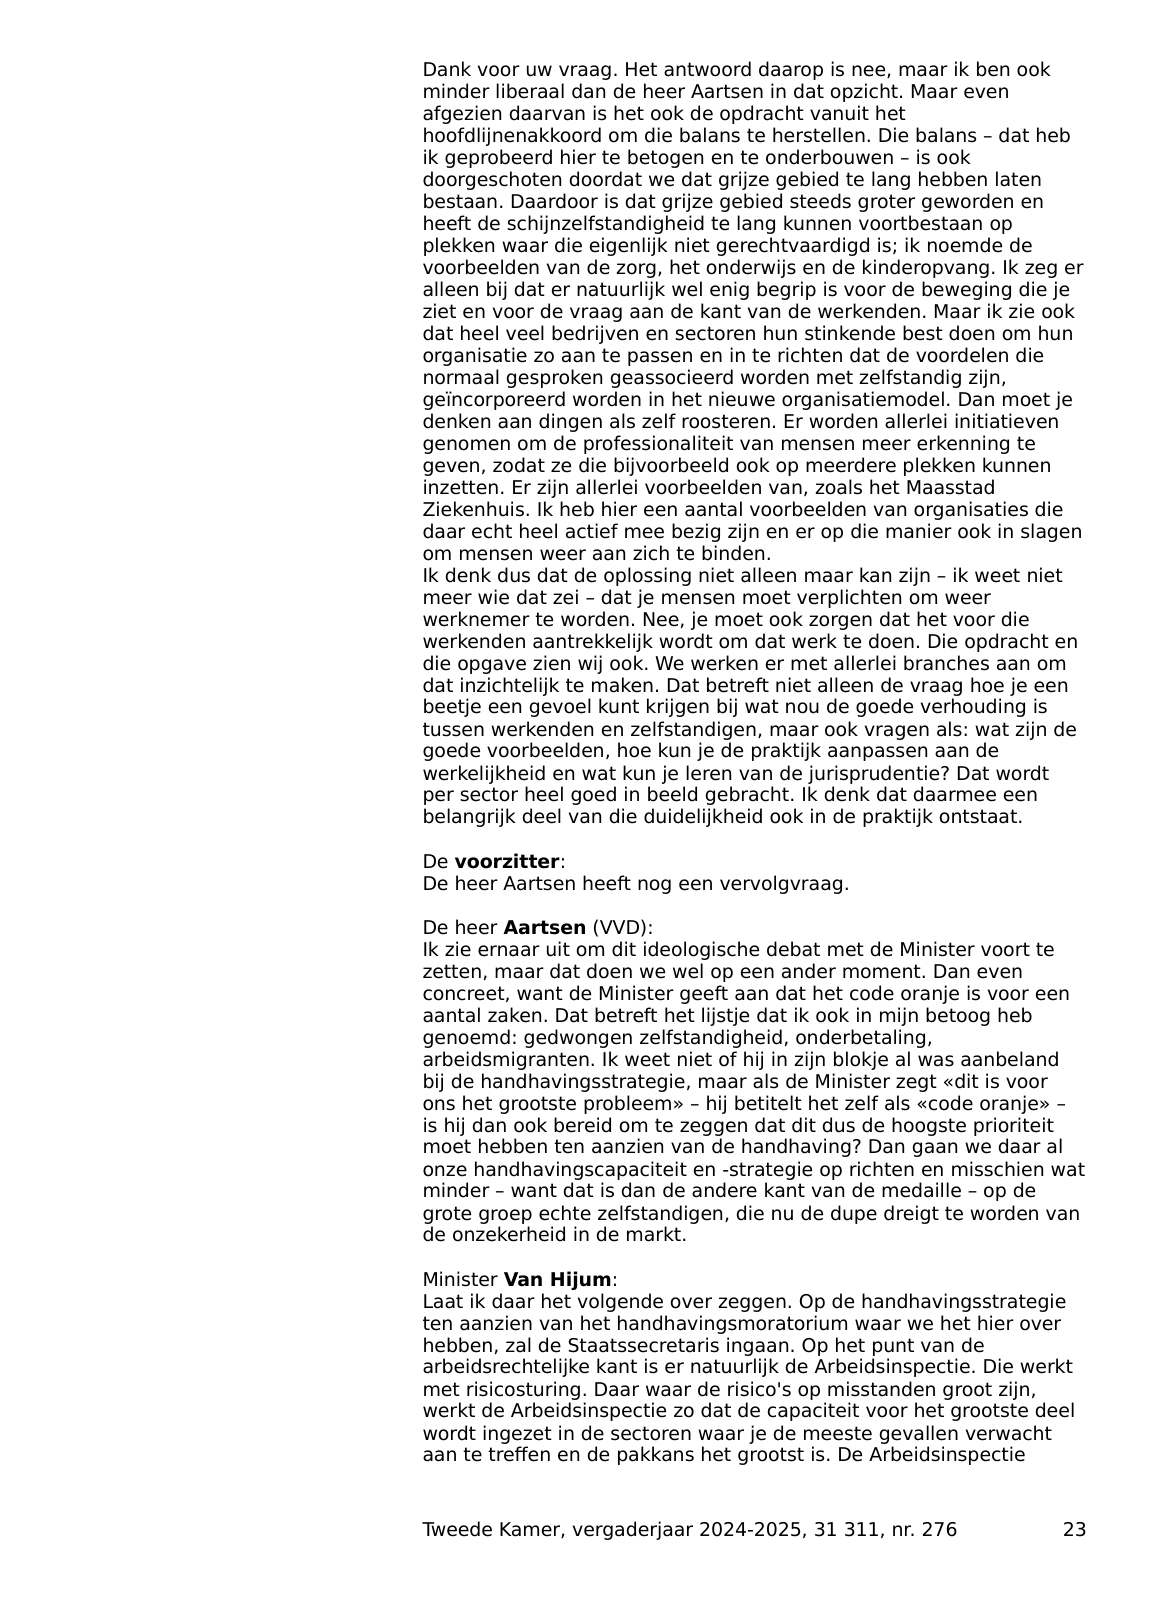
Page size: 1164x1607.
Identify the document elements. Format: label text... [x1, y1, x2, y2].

text Ik denk dus dat de oplossing niet alleen maar kan zijn – ik weet niet meer wie dat zei – dat je mensen moet verplichten om weer werknemer te worden. Nee, je moet ook zorgen dat het voor die werkenden aantrekkelijk wordt om dat werk te doen. Die opdracht en die opgave zien wij ook. We werken er met allerlei branches aan om dat inzichtelijk te maken. Dat betreft niet alleen de vraag hoe je een beetje een gevoel kunt krijgen bij wat nou de goede verhouding is tussen werkenden en zelfstandigen, maar ook vragen als: wat zijn de goede voorbeelden, hoe kun je de praktijk aanpassen aan de werkelijkheid en wat kun je leren van de jurisprudentie? Dat wordt per sector heel goed in beeld gebracht. Ik denk dat daarmee een belangrijk deel van die duidelijkheid ook in de praktijk ontstaat. [422, 564, 1087, 828]
text De heer Aartsen (VVD): [422, 917, 1087, 939]
text Minister Van Hijum: [422, 1268, 1087, 1291]
text Dank voor uw vraag. Het antwoord daarop is nee, maar ik ben ook minder liberaal dan de heer Aartsen in dat opzicht. Maar even afgezien daarvan is het ook de opdracht vanuit het hoofdlijnenakkoord om die balans te herstellen. Die balans – dat heb ik geprobeerd hier te betogen en te onderbouwen – is ook doorgeschoten doordat we dat grijze gebied te lang hebben laten bestaan. Daardoor is dat grijze gebied steeds groter geworden en heeft de schijnzelfstandigheid te lang kunnen voortbestaan op plekken waar die eigenlijk niet gerechtvaardigd is; ik noemde de voorbeelden van de zorg, het onderwijs en de kinderopvang. Ik zeg er alleen bij dat er natuurlijk wel enig begrip is voor de beweging die je ziet en voor de vraag aan de kant van de werkenden. Maar ik zie ook dat heel veel bedrijven en sectoren hun stinkende best doen om hun organisatie zo aan te passen en in te richten dat de voordelen die normaal gesproken geassocieerd worden met zelfstandig zijn, geïncorporeerd worden in het nieuwe organisatiemodel. Dan moet je denken aan dingen als zelf roosteren. Er worden allerlei initiatieven genomen om de professionaliteit van mensen meer erkenning te geven, zodat ze die bijvoorbeeld ook op meerdere plekken kunnen inzetten. Er zijn allerlei voorbeelden van, zoals het Maasstad Ziekenhuis. Ik heb hier een aantal voorbeelden van organisaties die daar echt heel actief mee bezig zijn en er op die manier ook in slagen om mensen weer aan zich te binden. [422, 59, 1087, 564]
text Ik zie ernaar uit om dit ideologische debat met de Minister voort te zetten, maar dat doen we wel op een ander moment. Dan even concreet, want de Minister geeft aan dat het code oranje is voor een aantal zaken. Dat betreft het lijstje dat ik ook in mijn betoog heb genoemd: gedwongen zelfstandigheid, onderbetaling, arbeidsmigranten. Ik weet niet of hij in zijn blokje al was aanbeland bij de handhavingsstrategie, maar als de Minister zegt «dit is voor ons het grootste probleem» – hij betitelt het zelf als «code oranje» – is hij dan ook bereid om te zeggen dat dit dus de hoogste prioriteit moet hebben ten aanzien van de handhaving? Dan gaan we daar al onze handhavingscapaciteit en -strategie op richten en misschien wat minder – want dat is dan de andere kant van de medaille – op de grote groep echte zelfstandigen, die nu de dupe dreigt te worden van de onzekerheid in de markt. [422, 939, 1087, 1246]
text Laat ik daar het volgende over zeggen. Op de handhavingsstrategie ten aanzien van het handhavingsmoratorium waar we het hier over hebben, zal de Staatssecretaris ingaan. Op het punt van de arbeidsrechtelijke kant is er natuurlijk de Arbeidsinspectie. Die werkt met risicosturing. Daar waar de risico's op misstanden groot zijn, werkt de Arbeidsinspectie zo dat de capaciteit voor het grootste deel wordt ingezet in de sectoren waar je de meeste gevallen verwacht aan te treffen en de pakkans het grootst is. De Arbeidsinspectie [422, 1291, 1087, 1466]
text De voorzitter: [422, 851, 1087, 872]
text De heer Aartsen heeft nog een vervolgvraag. [422, 872, 1087, 894]
